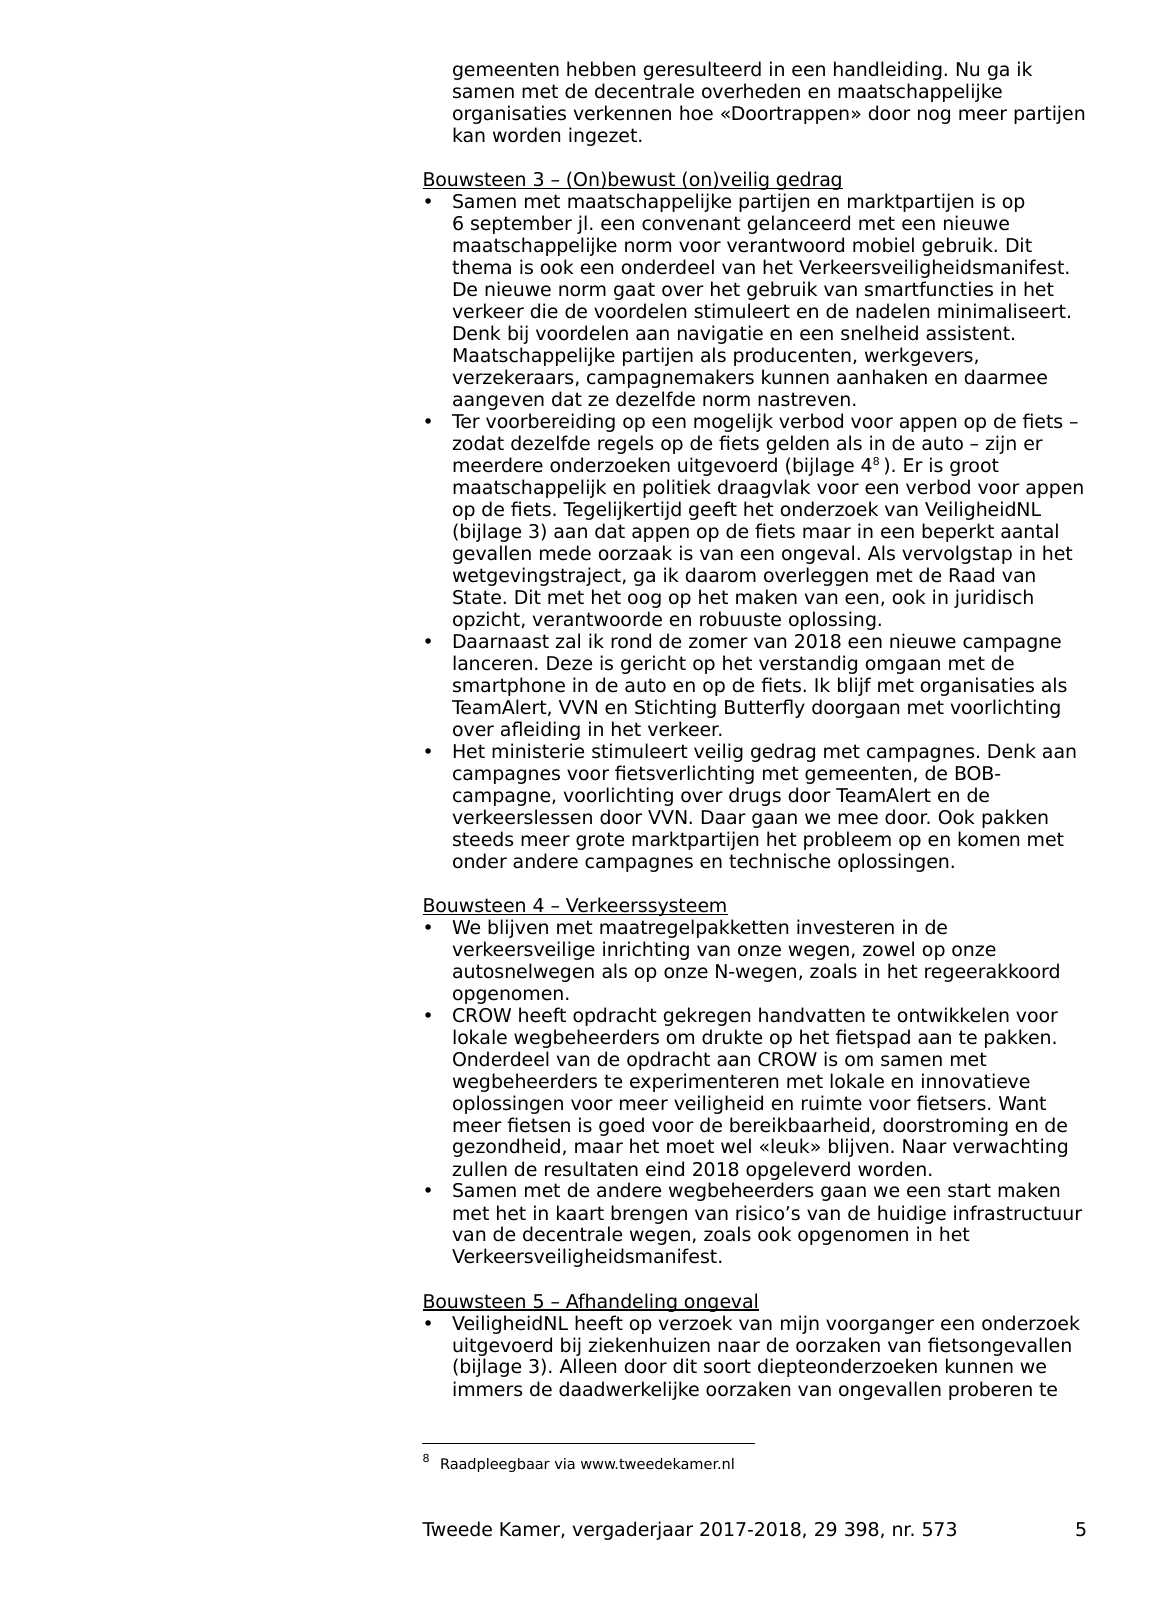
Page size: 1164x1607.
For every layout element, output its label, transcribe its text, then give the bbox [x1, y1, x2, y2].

text Raadpleegbaar via www.tweedekamer.nl [422, 1452, 1087, 1474]
subtitle Bouwsteen 4 – Verkeerssysteem [422, 895, 1087, 917]
text • Samen met maatschappelijke partijen en marktpartijen is op 6 september jl. een convenant gelanceerd met een nieuwe maatschappelijke norm voor verantwoord mobiel gebruik. Dit thema is ook een onderdeel van het Verkeersveiligheidsmanifest. De nieuwe norm gaat over het gebruik van smartfuncties in het verkeer die de voordelen stimuleert en de nadelen minimaliseert. Denk bij voordelen aan navigatie en een snelheid assistent. Maatschappelijke partijen als producenten, werkgevers, verzekeraars, campagnemakers kunnen aanhaken en daarmee aangeven dat ze dezelfde norm nastreven. [422, 191, 1087, 411]
text • Het ministerie stimuleert veilig gedrag met campagnes. Denk aan campagnes voor fietsverlichting met gemeenten, de BOB-campagne, voorlichting over drugs door TeamAlert en de verkeerslessen door VVN. Daar gaan we mee door. Ook pakken steeds meer grote marktpartijen het probleem op en komen met onder andere campagnes en technische oplossingen. [422, 741, 1087, 872]
subtitle Bouwsteen 5 – Afhandeling ongeval [422, 1291, 1087, 1312]
text • VeiligheidNL heeft op verzoek van mijn voorganger een onderzoek uitgevoerd bij ziekenhuizen naar de oorzaken van fietsongevallen (bijlage 3). Alleen door dit soort diepteonderzoeken kunnen we immers de daadwerkelijke oorzaken van ongevallen proberen te [422, 1312, 1087, 1400]
subtitle Bouwsteen 3 – (On)bewust (on)veilig gedrag [422, 169, 1087, 191]
text • We blijven met maatregelpakketten investeren in de verkeersveilige inrichting van onze wegen, zowel op onze autosnelwegen als op onze N-wegen, zoals in het regeerakkoord opgenomen. [422, 917, 1087, 1004]
text • CROW heeft opdracht gekregen handvatten te ontwikkelen voor lokale wegbeheerders om drukte op het fietspad aan te pakken. Onderdeel van de opdracht aan CROW is om samen met wegbeheerders te experimenteren met lokale en innovatieve oplossingen voor meer veiligheid en ruimte voor fietsers. Want meer fietsen is goed voor de bereikbaarheid, doorstroming en de gezondheid, maar het moet wel «leuk» blijven. Naar verwachting zullen de resultaten eind 2018 opgeleverd worden. [422, 1004, 1087, 1180]
text • Ter voorbereiding op een mogelijk verbod voor appen op de fiets – zodat dezelfde regels op de fiets gelden als in de auto – zijn er meerdere onderzoeken uitgevoerd (bijlage 4). Er is groot maatschappelijk en politiek draagvlak voor een verbod voor appen op de fiets. Tegelijkertijd geeft het onderzoek van VeiligheidNL (bijlage 3) aan dat appen op de fiets maar in een beperkt aantal gevallen mede oorzaak is van een ongeval. Als vervolgstap in het wetgevingstraject, ga ik daarom overleggen met de Raad van State. Dit met het oog op het maken van een, ook in juridisch opzicht, verantwoorde en robuuste oplossing. [422, 411, 1087, 631]
text • Daarnaast zal ik rond de zomer van 2018 een nieuwe campagne lanceren. Deze is gericht op het verstandig omgaan met de smartphone in de auto en op de fiets. Ik blijf met organisaties als TeamAlert, VVN en Stichting Butterfly doorgaan met voorlichting over afleiding in het verkeer. [422, 631, 1087, 741]
text gemeenten hebben geresulteerd in een handleiding. Nu ga ik samen met de decentrale overheden en maatschappelijke organisaties verkennen hoe «Doortrappen» door nog meer partijen kan worden ingezet. [422, 59, 1087, 147]
text • Samen met de andere wegbeheerders gaan we een start maken met het in kaart brengen van risico’s van de huidige infrastructuur van de decentrale wegen, zoals ook opgenomen in het Verkeersveiligheidsmanifest. [422, 1180, 1087, 1268]
